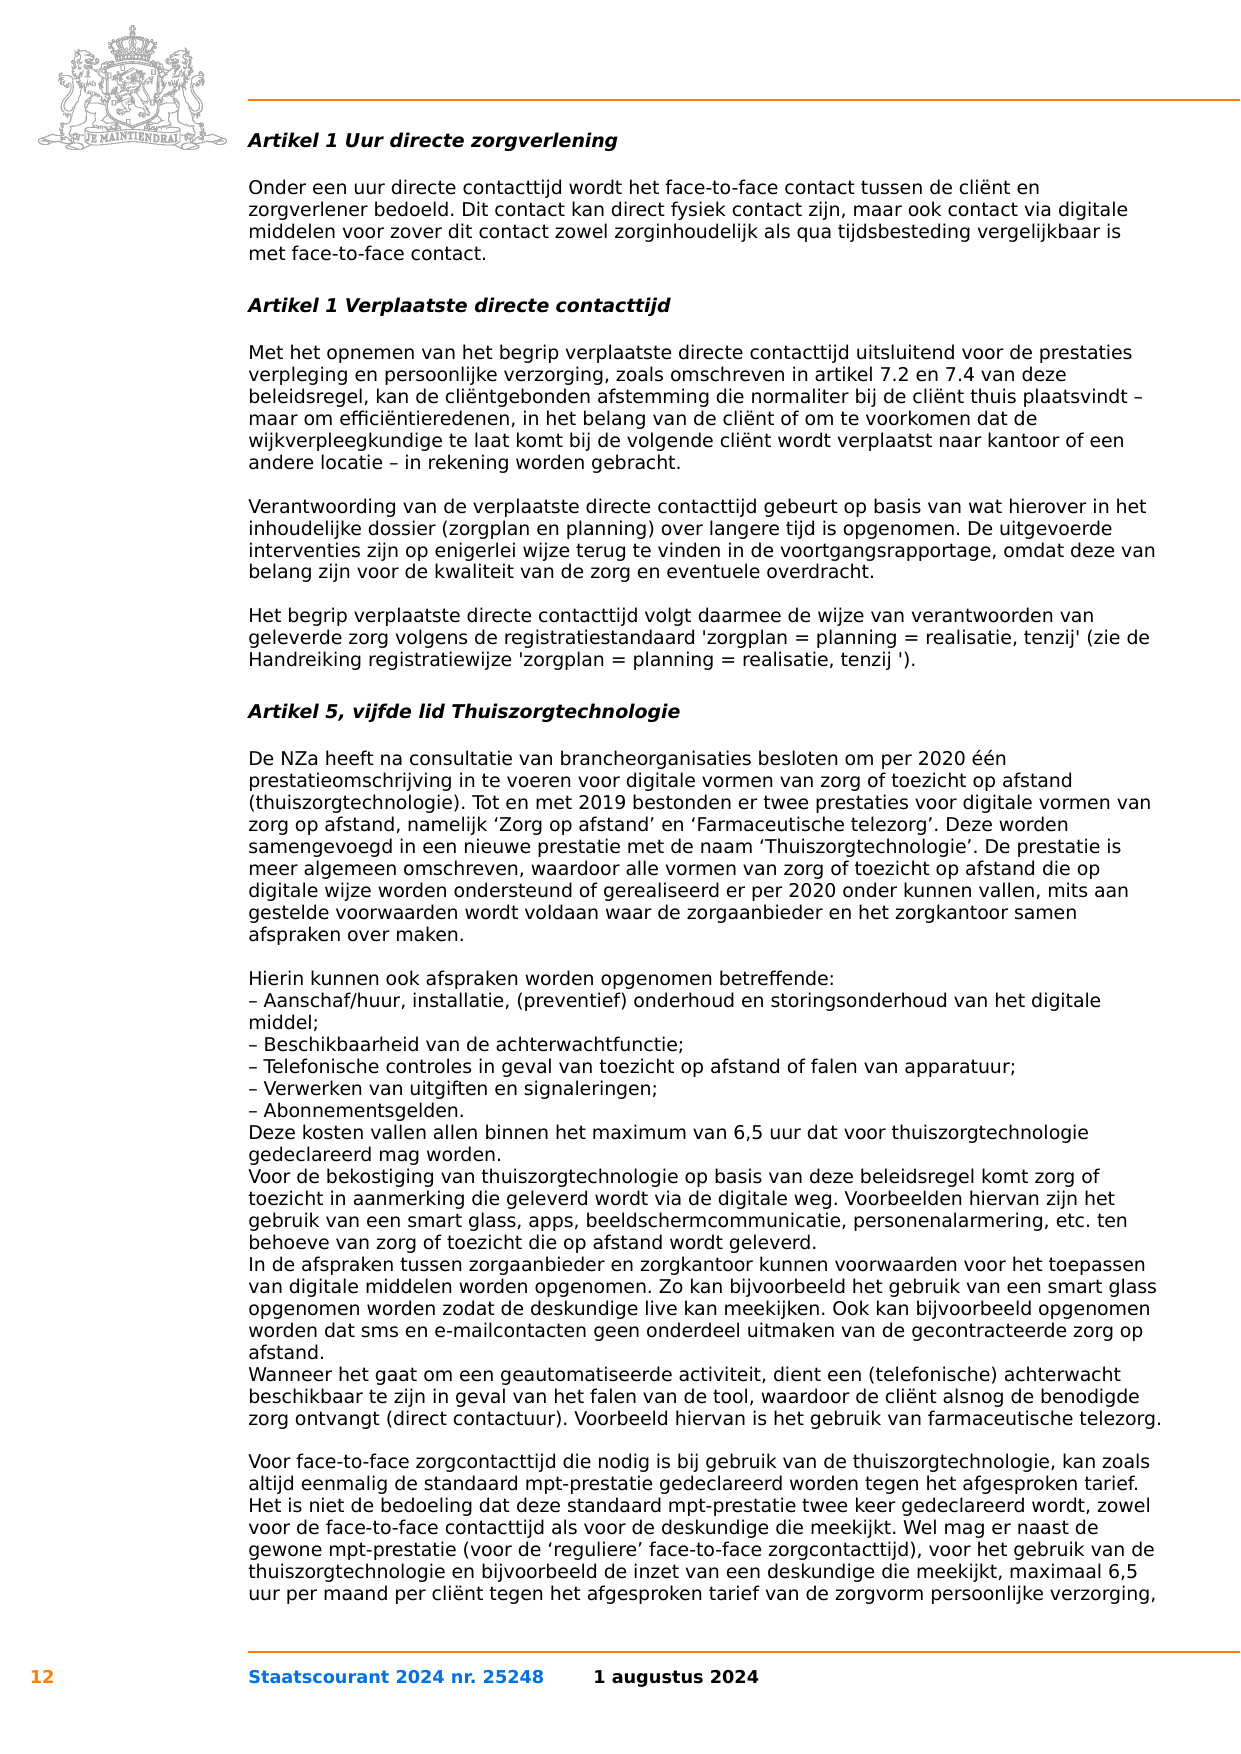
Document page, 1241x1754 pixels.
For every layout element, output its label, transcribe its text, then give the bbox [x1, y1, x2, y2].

text Voor face-to-face zorgcontacttijd die nodig is bij gebruik van de thuiszorgtechnologie, kan zoals altijd eenmalig de standaard mpt-prestatie gedeclareerd worden tegen het afgesproken tarief. Het is niet de bedoeling dat deze standaard mpt-prestatie twee keer gedeclareerd wordt, zowel voor de face-to-face contacttijd als voor de deskundige die meekijkt. Wel mag er naast de gewone mpt-prestatie (voor de ‘reguliere’ face-to-face zorgcontacttijd), voor het gebruik van de thuiszorgtechnologie en bijvoorbeeld de inzet van een deskundige die meekijkt, maximaal 6,5 uur per maand per cliënt tegen het afgesproken tarief van de zorgvorm persoonlijke verzorging, [248, 1451, 1163, 1605]
text Verantwoording van de verplaatste directe contacttijd gebeurt op basis van wat hierover in het inhoudelijke dossier (zorgplan en planning) over langere tijd is opgenomen. De uitgevoerde interventies zijn op enigerlei wijze terug te vinden in de voortgangsrapportage, omdat deze van belang zijn voor de kwaliteit van de zorg en eventuele overdracht. [248, 496, 1163, 583]
text – Telefonische controles in geval van toezicht op afstand of falen van apparatuur; [248, 1056, 1163, 1078]
text – Beschikbaarheid van de achterwachtfunctie; [248, 1034, 1163, 1056]
picture [38, 25, 227, 150]
text Het begrip verplaatste directe contacttijd volgt daarmee de wijze van verantwoorden van geleverde zorg volgens de registratiestandaard 'zorgplan = planning = realisatie, tenzij' (zie de Handreiking registratiewijze 'zorgplan = planning = realisatie, tenzij '). [248, 605, 1163, 671]
text – Aanschaf/huur, installatie, (preventief) onderhoud en storingsonderhoud van het digitale middel; [248, 990, 1163, 1034]
text Hierin kunnen ook afspraken worden opgenomen betreffende: [248, 968, 1163, 990]
text Voor de bekostiging van thuiszorgtechnologie op basis van deze beleidsregel komt zorg of toezicht in aanmerking die geleverd wordt via de digitale weg. Voorbeelden hiervan zijn het gebruik van een smart glass, apps, beeldschermcommunicatie, personenalarmering, etc. ten behoeve van zorg of toezicht die op afstand wordt geleverd. [248, 1166, 1163, 1254]
text – Abonnementsgelden. [248, 1100, 1163, 1122]
subtitle Artikel 1 Verplaatste directe contacttijd [248, 295, 1163, 317]
text Wanneer het gaat om een geautomatiseerde activiteit, dient een (telefonische) achterwacht beschikbaar te zijn in geval van het falen van de tool, waardoor de cliënt alsnog de benodigde zorg ontvangt (direct contactuur). Voorbeeld hiervan is het gebruik van farmaceutische telezorg. [248, 1363, 1163, 1429]
subtitle Artikel 1 Uur directe zorgverlening [248, 130, 1163, 152]
text In de afspraken tussen zorgaanbieder en zorgkantoor kunnen voorwaarden voor het toepassen van digitale middelen worden opgenomen. Zo kan bijvoorbeeld het gebruik van een smart glass opgenomen worden zodat de deskundige live kan meekijken. Ook kan bijvoorbeeld opgenomen worden dat sms en e-mailcontacten geen onderdeel uitmaken van de gecontracteerde zorg op afstand. [248, 1254, 1163, 1363]
subtitle Artikel 5, vijfde lid Thuiszorgtechnologie [248, 701, 1163, 723]
text Met het opnemen van het begrip verplaatste directe contacttijd uitsluitend voor de prestaties verpleging en persoonlijke verzorging, zoals omschreven in artikel 7.2 en 7.4 van deze beleidsregel, kan de cliëntgebonden afstemming die normaliter bij de cliënt thuis plaatsvindt – maar om efficiëntieredenen, in het belang van de cliënt of om te voorkomen dat de wijkverpleegkundige te laat komt bij de volgende cliënt wordt verplaatst naar kantoor of een andere locatie – in rekening worden gebracht. [248, 342, 1163, 474]
text – Verwerken van uitgiften en signaleringen; [248, 1078, 1163, 1100]
text Onder een uur directe contacttijd wordt het face-to-face contact tussen de cliënt en zorgverlener bedoeld. Dit contact kan direct fysiek contact zijn, maar ook contact via digitale middelen voor zover dit contact zowel zorginhoudelijk als qua tijdsbesteding vergelijkbaar is met face-to-face contact. [248, 177, 1163, 265]
text De NZa heeft na consultatie van brancheorganisaties besloten om per 2020 één prestatieomschrijving in te voeren voor digitale vormen van zorg of toezicht op afstand (thuiszorgtechnologie). Tot en met 2019 bestonden er twee prestaties voor digitale vormen van zorg op afstand, namelijk ‘Zorg op afstand’ en ‘Farmaceutische telezorg’. Deze worden samengevoegd in een nieuwe prestatie met de naam ‘Thuiszorgtechnologie’. De prestatie is meer algemeen omschreven, waardoor alle vormen van zorg of toezicht op afstand die op digitale wijze worden ondersteund of gerealiseerd er per 2020 onder kunnen vallen, mits aan gestelde voorwaarden wordt voldaan waar de zorgaanbieder en het zorgkantoor samen afspraken over maken. [248, 748, 1163, 946]
text Deze kosten vallen allen binnen het maximum van 6,5 uur dat voor thuiszorgtechnologie gedeclareerd mag worden. [248, 1122, 1163, 1166]
